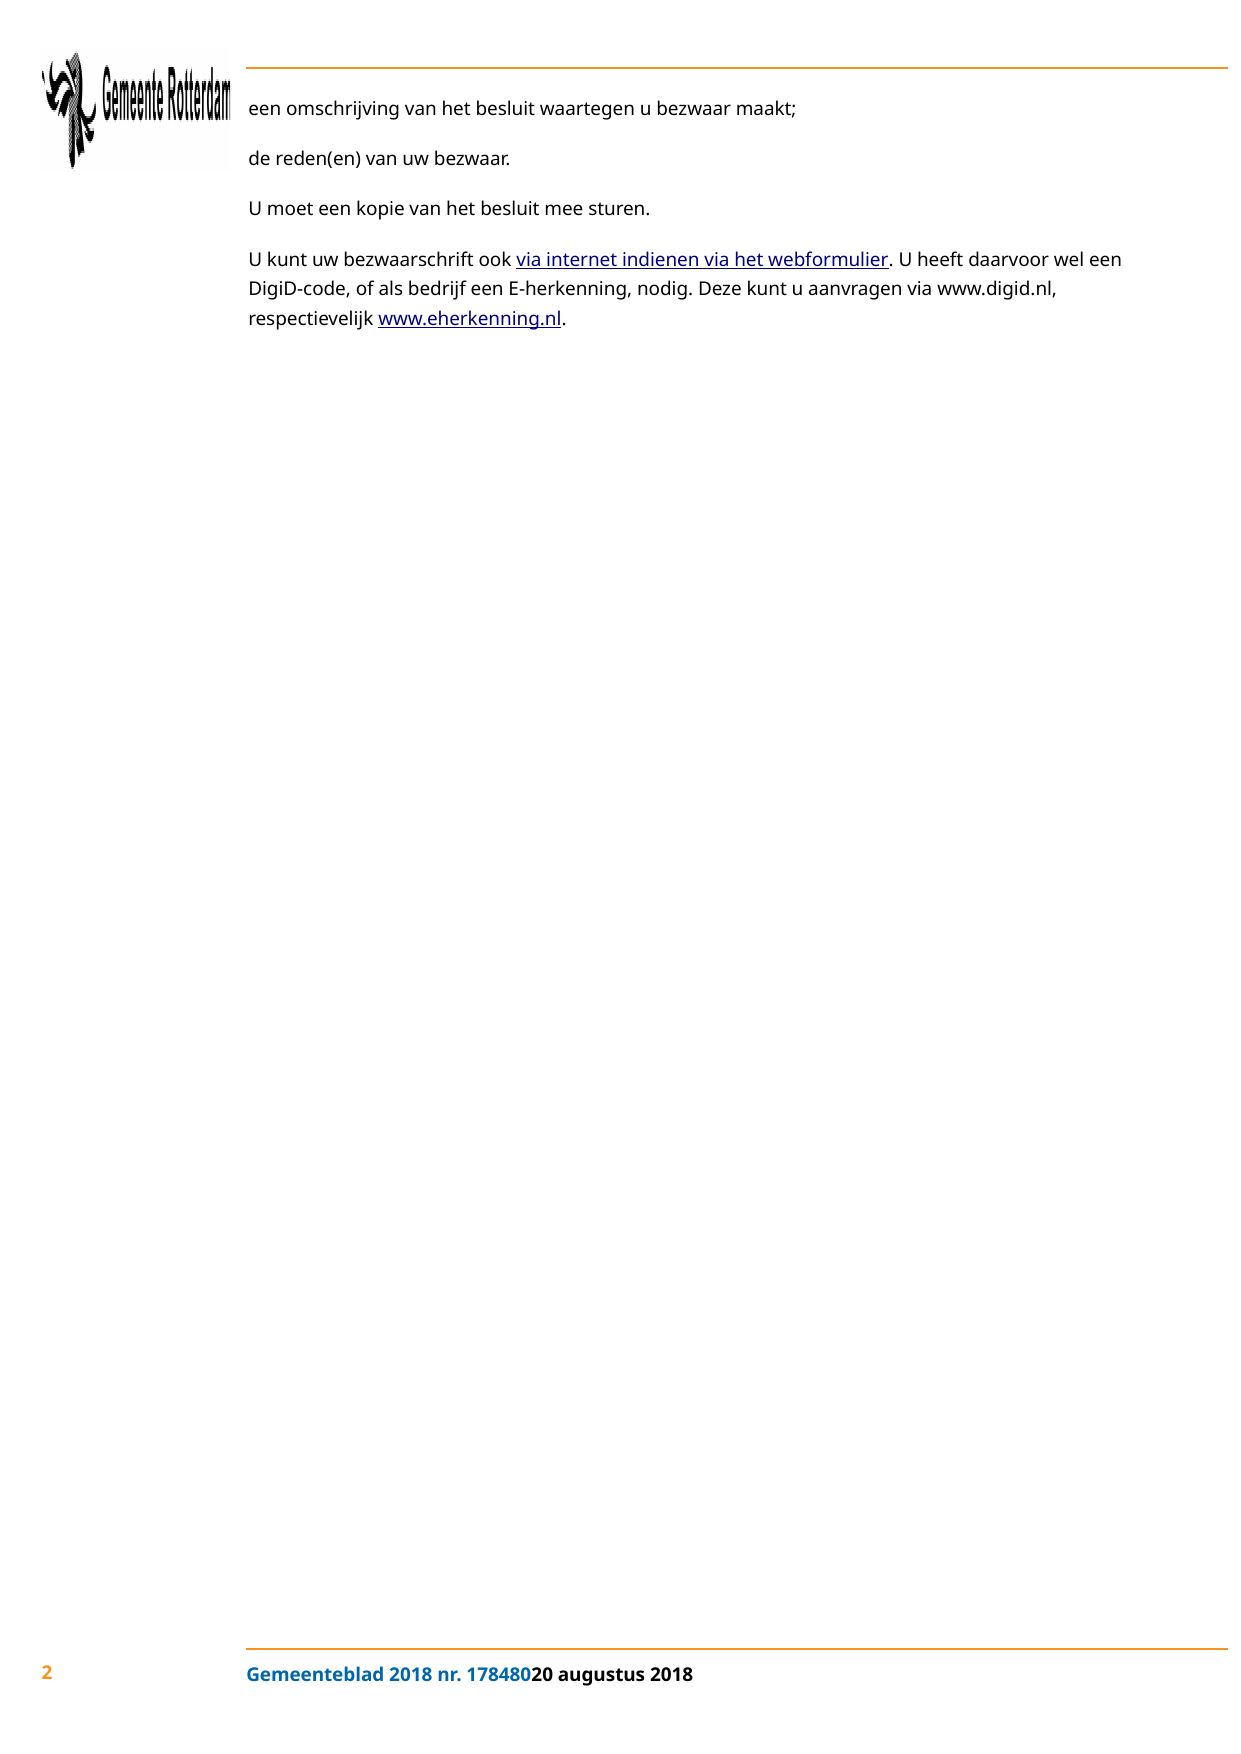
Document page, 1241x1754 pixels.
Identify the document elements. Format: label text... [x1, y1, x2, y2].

text U kunt uw bezwaarschrift ook via internet indienen via het webformulier. U heeft daarvoor wel een DigiD-code, of als bedrijf een E-herkenning, nodig. Deze kunt u aanvragen via www.digid.nl, respectievelijk www.eherkenning.nl. [248, 246, 1152, 331]
text een omschrijving van het besluit waartegen u bezwaar maakt; [248, 95, 1152, 121]
picture [41, 47, 231, 172]
text U moet een kopie van het besluit mee sturen. [248, 196, 1152, 221]
text de reden(en) van uw bezwaar. [248, 145, 1152, 171]
